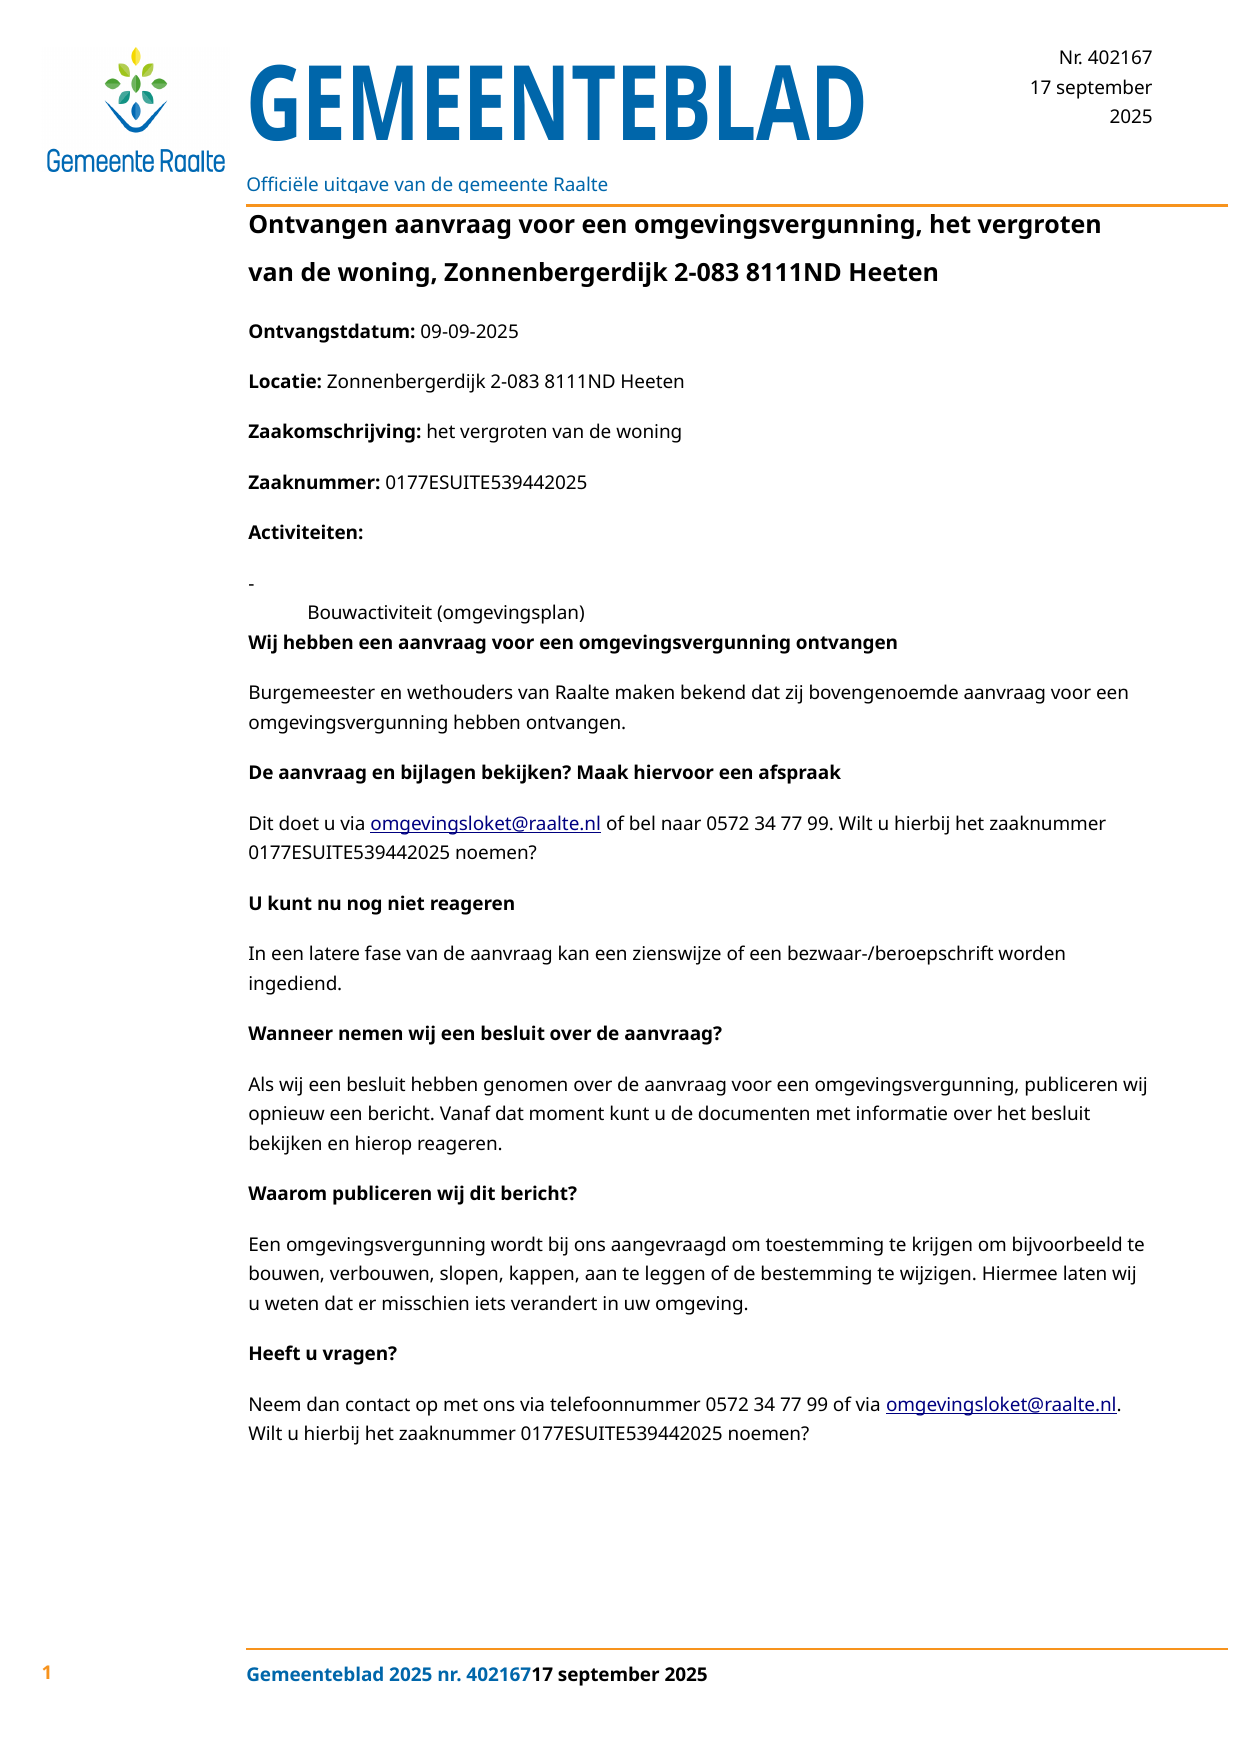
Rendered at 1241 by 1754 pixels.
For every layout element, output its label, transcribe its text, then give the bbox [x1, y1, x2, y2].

text Ontvangstdatum: 09-09-2025 [248, 318, 1152, 344]
text Heeft u vragen? [248, 1340, 1152, 1366]
picture [41, 47, 231, 172]
text Ontvangen aanvraag voor een omgevingsvergunning, het vergroten van de woning, Zonnenbergerdijk 2-083 8111ND Heeten [248, 207, 1152, 288]
text Zaakomschrijving: het vergroten van de woning [248, 419, 1152, 444]
text Een omgevingsvergunning wordt bij ons aangevraagd om toestemming te krijgen om bijvoorbeeld te bouwen, verbouwen, slopen, kappen, aan te leggen of de bestemming te wijzigen. Hiermee laten wij u weten dat er misschien iets verandert in uw omgeving. [248, 1231, 1152, 1316]
text Als wij een besluit hebben genomen over de aanvraag voor een omgevingsvergunning, publiceren wij opnieuw een bericht. Vanaf dat moment kunt u de documenten met informatie over het besluit bekijken en hierop reageren. [248, 1071, 1152, 1156]
text Zaaknummer: 0177ESUITE539442025 [248, 469, 1152, 495]
text Waarom publiceren wij dit bericht? [248, 1180, 1152, 1206]
text Neem dan contact op met ons via telefoonnummer 0572 34 77 99 of via omgevingsloket@raalte.nl. Wilt u hierbij het zaaknummer 0177ESUITE539442025 noemen? [248, 1391, 1152, 1446]
text In een latere fase van de aanvraag kan een zienswijze of een bezwaar-/beroepschrift worden ingediend. [248, 940, 1152, 996]
text Activiteiten: [248, 519, 1152, 545]
text Burgemeester en wethouders van Raalte maken bekend dat zij bovengenoemde aanvraag voor een omgevingsvergunning hebben ontvangen. [248, 679, 1152, 735]
text Wanneer nemen wij een besluit over de aanvraag? [248, 1020, 1152, 1046]
text De aanvraag en bijlagen bekijken? Maak hiervoor een afspraak [248, 759, 1152, 785]
list Bouwactiviteit (omgevingsplan) [248, 599, 1152, 625]
text U kunt nu nog niet reageren [248, 890, 1152, 916]
text Wij hebben een aanvraag voor een omgevingsvergunning ontvangen [248, 629, 1152, 655]
text Dit doet u via omgevingsloket@raalte.nl of bel naar 0572 34 77 99. Wilt u hierbij het zaaknummer 0177ESUITE539442025 noemen? [248, 810, 1152, 865]
text Locatie: Zonnenbergerdijk 2-083 8111ND Heeten [248, 368, 1152, 394]
